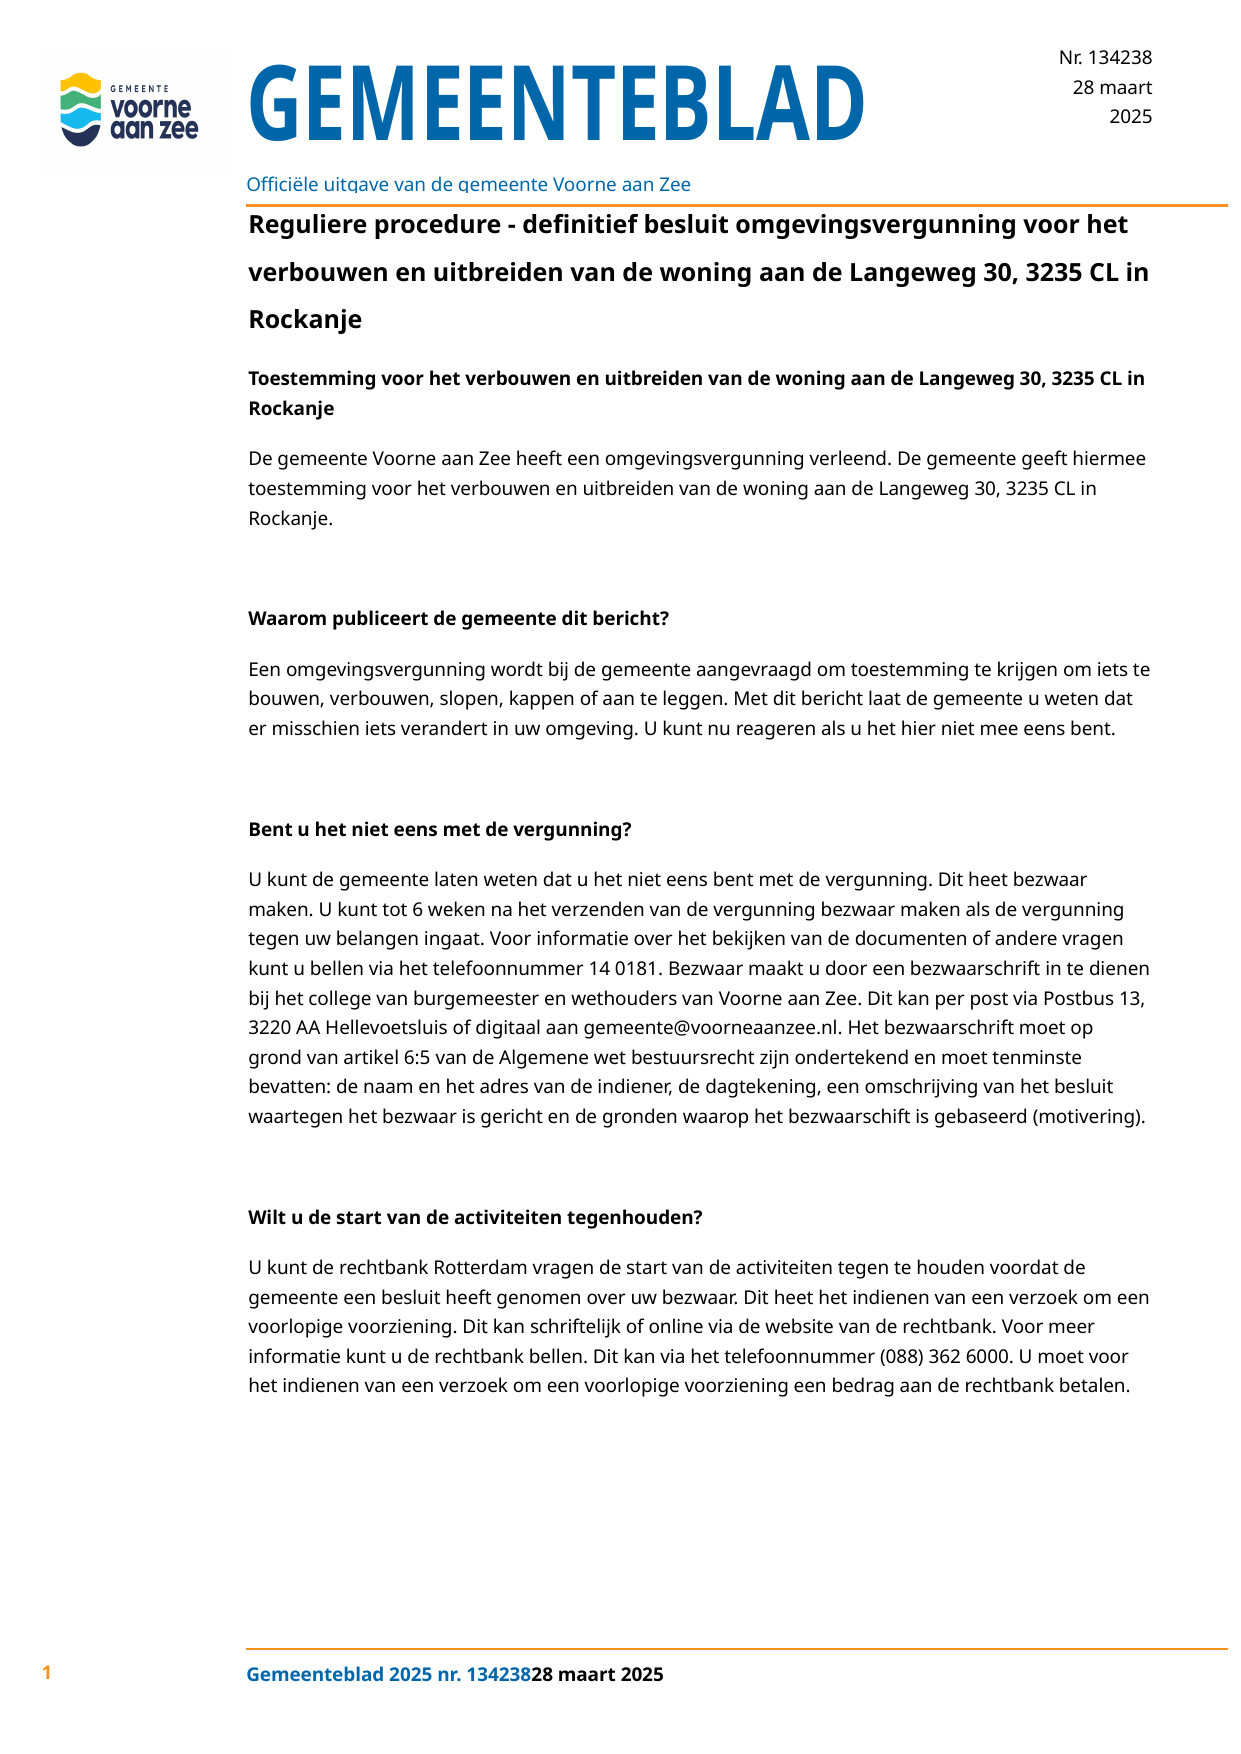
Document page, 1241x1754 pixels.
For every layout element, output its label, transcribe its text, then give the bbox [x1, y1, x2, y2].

text De gemeente Voorne aan Zee heeft een omgevingsvergunning verleend. De gemeente geeft hiermee toestemming voor het verbouwen en uitbreiden van de woning aan de Langeweg 30, 3235 CL in Rockanje. [248, 446, 1152, 530]
text Een omgevingsvergunning wordt bij de gemeente aangevraagd om toestemming te krijgen om iets te bouwen, verbouwen, slopen, kappen of aan te leggen. Met dit bericht laat de gemeente u weten dat er misschien iets verandert in uw omgeving. U kunt nu reageren als u het hier niet mee eens bent. [248, 656, 1152, 741]
text Reguliere procedure - definitief besluit omgevingsvergunning voor het verbouwen en uitbreiden van de woning aan de Langeweg 30, 3235 CL in Rockanje [248, 207, 1152, 336]
text Wilt u de start van de activiteiten tegenhouden? [248, 1204, 1152, 1229]
text Bent u het niet eens met de vergunning? [248, 816, 1152, 842]
text Waarom publiceert de gemeente dit bericht? [248, 606, 1152, 631]
picture [41, 47, 231, 172]
text U kunt de gemeente laten weten dat u het niet eens bent met de vergunning. Dit heet bezwaar maken. U kunt tot 6 weken na het verzenden van de vergunning bezwaar maken als de vergunning tegen uw belangen ingaat. Voor informatie over het bekijken van de documenten of andere vragen kunt u bellen via het telefoonnummer 14 0181. Bezwaar maakt u door een bezwaarschrift in te dienen bij het college van burgemeester en wethouders van Voorne aan Zee. Dit kan per post via Postbus 13, 3220 AA Hellevoetsluis of digitaal aan gemeente@voorneaanzee.nl. Het bezwaarschrift moet op grond van artikel 6:5 van de Algemene wet bestuursrecht zijn ondertekend en moet tenminste bevatten: de naam en het adres van de indiener, de dagtekening, een omschrijving van het besluit waartegen het bezwaar is gericht en de gronden waarop het bezwaarschift is gebaseerd (motivering). [248, 866, 1152, 1129]
text Toestemming voor het verbouwen en uitbreiden van de woning aan de Langeweg 30, 3235 CL in Rockanje [248, 366, 1152, 421]
text U kunt de rechtbank Rotterdam vragen de start van de activiteiten tegen te houden voordat de gemeente een besluit heeft genomen over uw bezwaar. Dit heet het indienen van een verzoek om een voorlopige voorziening. Dit kan schriftelijk of online via de website van de rechtbank. Voor meer informatie kunt u de rechtbank bellen. Dit kan via het telefoonnummer (088) 362 6000. U moet voor het indienen van een verzoek om een voorlopige voorziening een bedrag aan de rechtbank betalen. [248, 1254, 1152, 1398]
